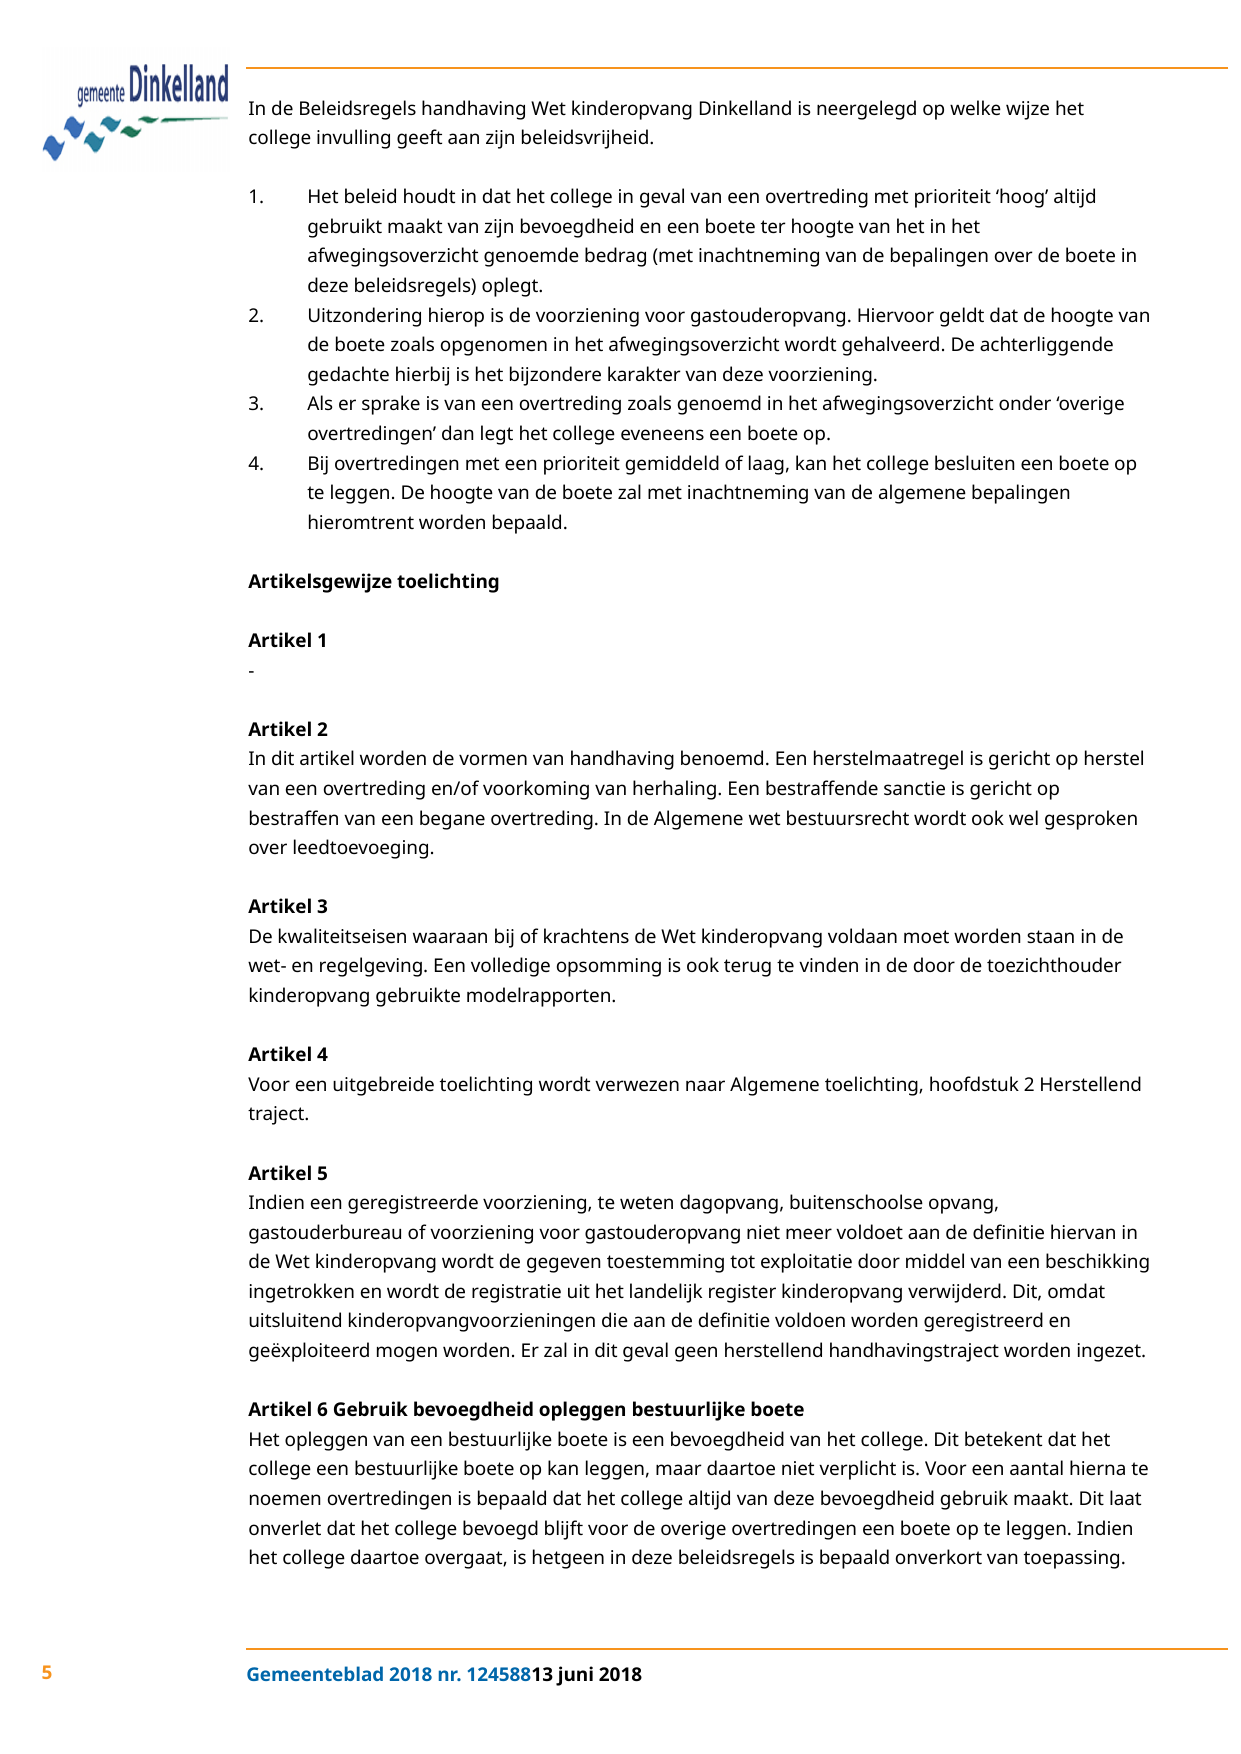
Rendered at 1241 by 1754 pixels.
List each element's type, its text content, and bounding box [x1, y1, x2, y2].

text Voor een uitgebreide toelichting wordt verwezen naar Algemene toelichting, hoofdstuk 2 Herstellend traject. [248, 1071, 1152, 1126]
text In de Beleidsregels handhaving Wet kinderopvang Dinkelland is neergelegd op welke wijze het college invulling geeft aan zijn beleidsvrijheid. [248, 95, 1152, 150]
text Artikel 4 [248, 1041, 1152, 1067]
list Bij overtredingen met een prioriteit gemiddeld of laag, kan het college besluiten een boete op te leggen. De hoogte van de boete zal met inachtneming van de algemene bepalingen hieromtrent worden bepaald. [248, 450, 1152, 535]
text De kwaliteitseisen waaraan bij of krachtens de Wet kinderopvang voldaan moet worden staan in de wet- en regelgeving. Een volledige opsomming is ook terug te vinden in de door de toezichthouder kinderopvang gebruikte modelrapporten. [248, 923, 1152, 1008]
text Artikel 5 [248, 1160, 1152, 1186]
list Als er sprake is van een overtreding zoals genoemd in het afwegingsoverzicht onder ‘overige overtredingen’ dan legt het college eveneens een boete op. [248, 391, 1152, 446]
text Artikel 3 [248, 893, 1152, 919]
text Het opleggen van een bestuurlijke boete is een bevoegdheid van het college. Dit betekent dat het college een bestuurlijke boete op kan leggen, maar daartoe niet verplicht is. Voor een aantal hierna te noemen overtredingen is bepaald dat het college altijd van deze bevoegdheid gebruik maakt. Dit laat onverlet dat het college bevoegd blijft voor de overige overtredingen een boete op te leggen. Indien het college daartoe overgaat, is hetgeen in deze beleidsregels is bepaald onverkort van toepassing. [248, 1426, 1152, 1570]
list Uitzondering hierop is de voorziening voor gastouderopvang. Hiervoor geldt dat de hoogte van de boete zoals opgenomen in het afwegingsoverzicht wordt gehalveerd. De achterliggende gedachte hierbij is het bijzondere karakter van deze voorziening. [248, 302, 1152, 387]
picture [41, 47, 231, 172]
text Artikel 2 [248, 716, 1152, 742]
list Het beleid houdt in dat het college in geval van een overtreding met prioriteit ‘hoog’ altijd gebruikt maakt van zijn bevoegdheid en een boete ter hoogte van het in het afwegingsoverzicht genoemde bedrag (met inachtneming van de bepalingen over de boete in deze beleidsregels) oplegt. [248, 183, 1152, 298]
text In dit artikel worden de vormen van handhaving benoemd. Een herstelmaatregel is gericht op herstel van een overtreding en/of voorkoming van herhaling. Een bestraffende sanctie is gericht op bestraffen van een begane overtreding. In de Algemene wet bestuursrecht wordt ook wel gesproken over leedtoevoeging. [248, 746, 1152, 860]
text Artikel 1 [248, 627, 1152, 653]
text Artikel 6 Gebruik bevoegdheid opleggen bestuurlijke boete [248, 1396, 1152, 1422]
text Artikelsgewijze toelichting [248, 568, 1152, 594]
text - [248, 657, 1152, 683]
text Indien een geregistreerde voorziening, te weten dagopvang, buitenschoolse opvang, gastouderbureau of voorziening voor gastouderopvang niet meer voldoet aan de definitie hiervan in de Wet kinderopvang wordt de gegeven toestemming tot exploitatie door middel van een beschikking ingetrokken en wordt de registratie uit het landelijk register kinderopvang verwijderd. Dit, omdat uitsluitend kinderopvangvoorzieningen die aan de definitie voldoen worden geregistreerd en geëxploiteerd mogen worden. Er zal in dit geval geen herstellend handhavingstraject worden ingezet. [248, 1189, 1152, 1363]
